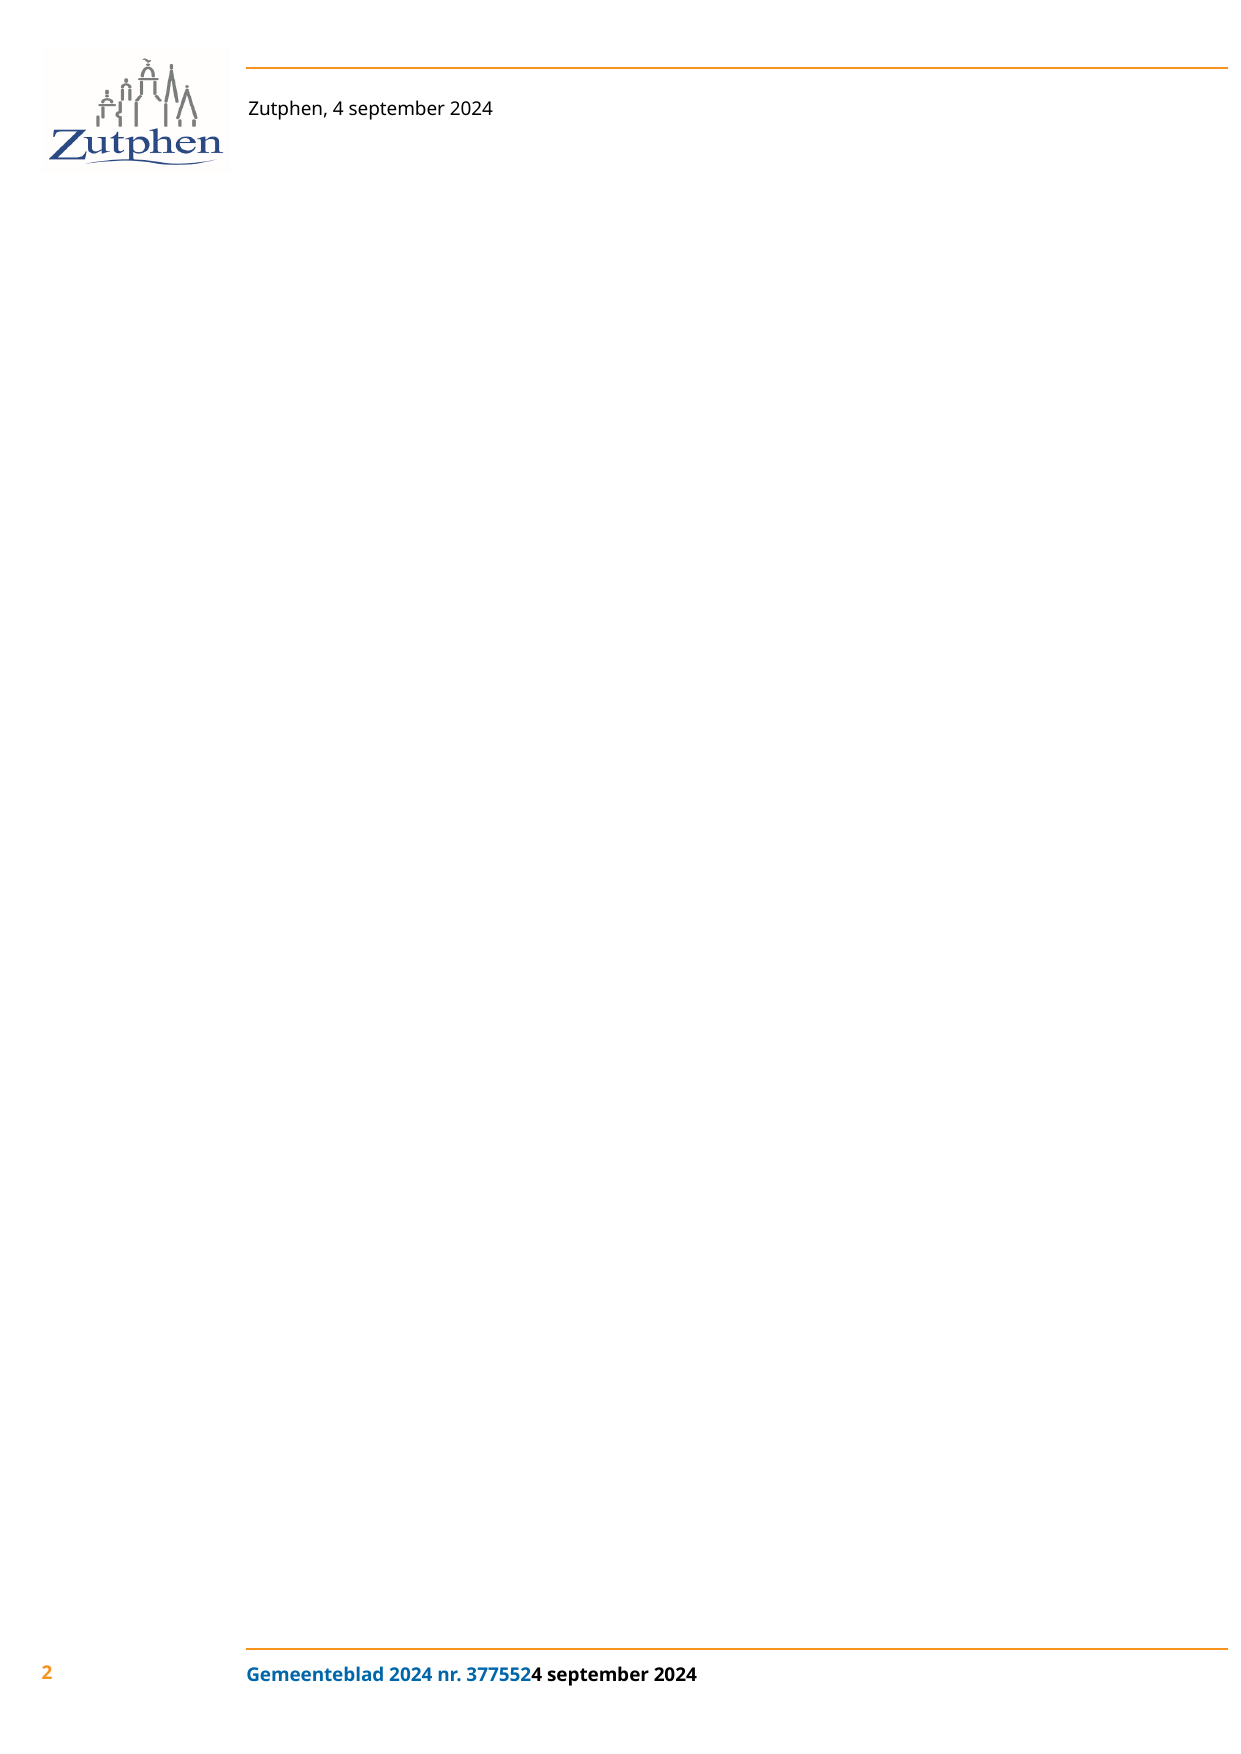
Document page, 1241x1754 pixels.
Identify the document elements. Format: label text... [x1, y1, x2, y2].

text Zutphen, 4 september 2024 [248, 95, 1152, 121]
picture [41, 47, 231, 172]
